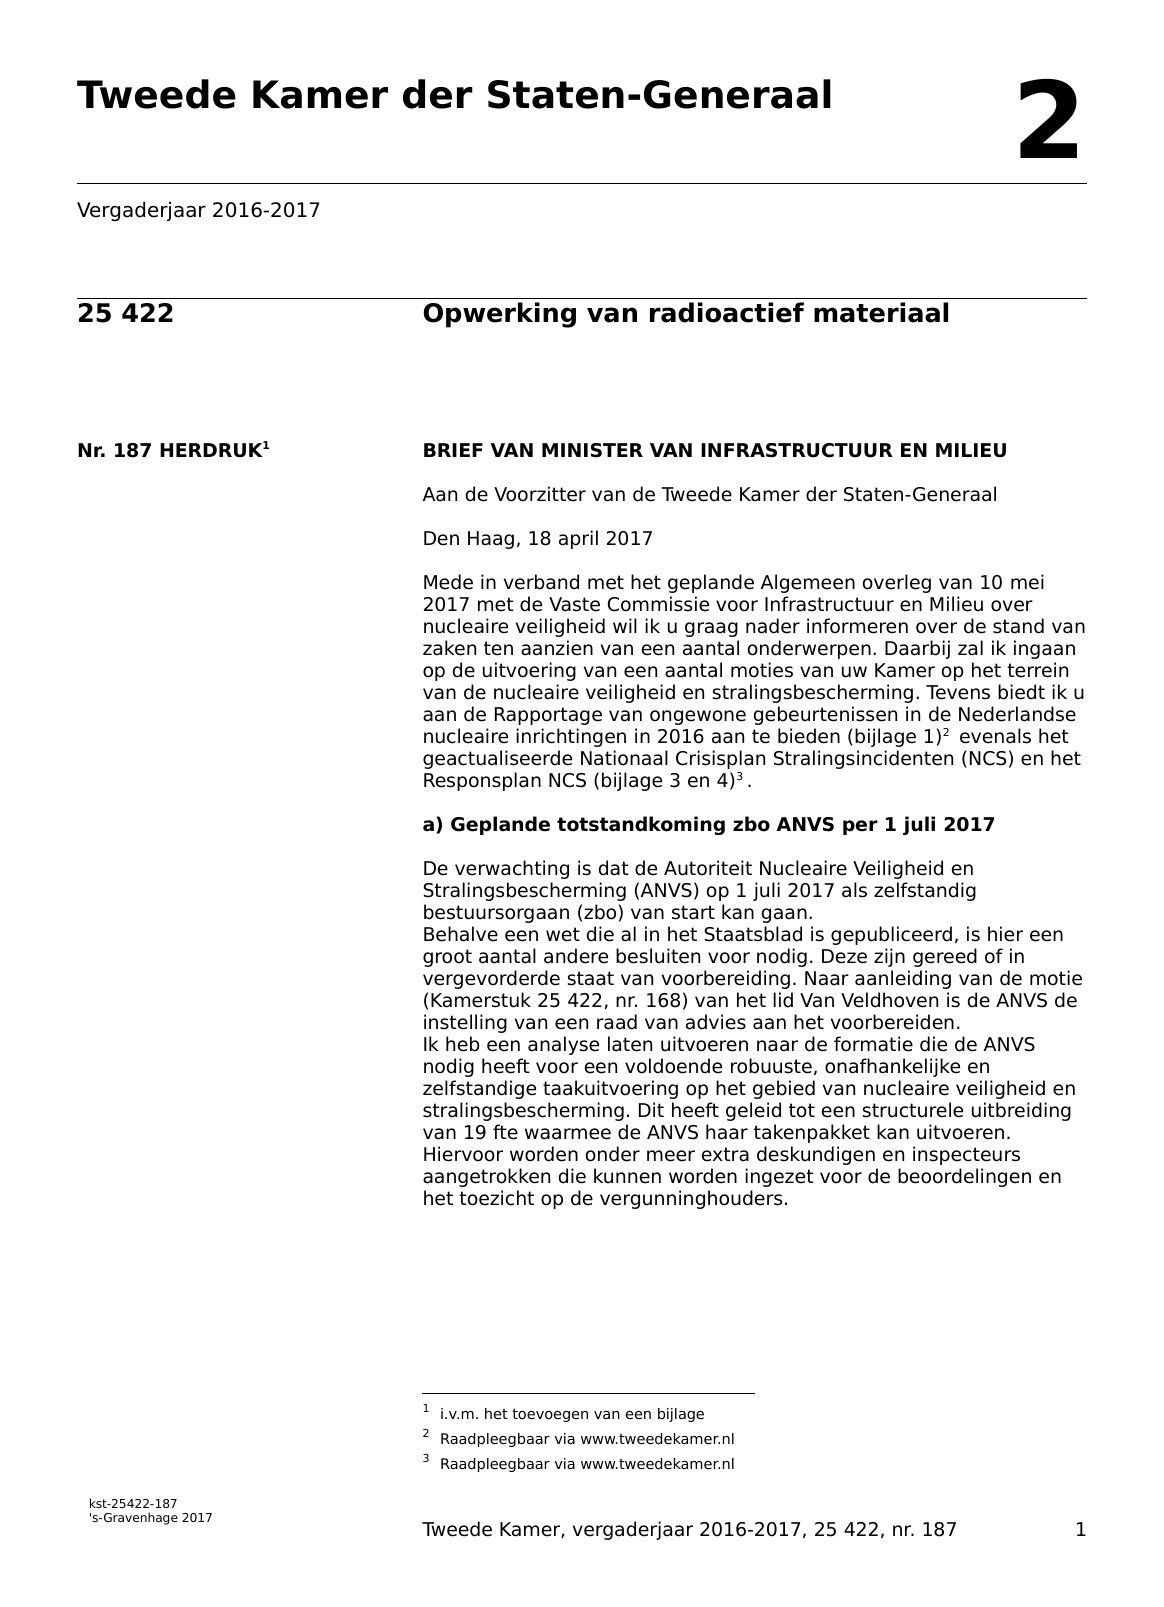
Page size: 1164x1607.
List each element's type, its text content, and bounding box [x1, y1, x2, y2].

text Raadpleegbaar via www.tweedekamer.nl [422, 1452, 1087, 1474]
subtitle 25 422 Opwerking van radioactief materiaal [77, 299, 1087, 329]
text Ik heb een analyse laten uitvoeren naar de formatie die de ANVS nodig heeft voor een voldoende robuuste, onafhankelijke en zelfstandige taakuitvoering op het gebied van nucleaire veiligheid en stralingsbescherming. Dit heeft geleid tot een structurele uitbreiding van 19 fte waarmee de ANVS haar takenpakket kan uitvoeren. Hiervoor worden onder meer extra deskundigen en inspecteurs aangetrokken die kunnen worden ingezet voor de beoordelingen en het toezicht op de vergunninghouders. [422, 1034, 1087, 1210]
text Behalve een wet die al in het Staatsblad is gepubliceerd, is hier een groot aantal andere besluiten voor nodig. Deze zijn gereed of in vergevorderde staat van voorbereiding. Naar aanleiding van de motie (Kamerstuk 25 422, nr. 168) van het lid Van Veldhoven is de ANVS de instelling van een raad van advies aan het voorbereiden. [422, 924, 1087, 1034]
text 's-Gravenhage 2017 [88, 1511, 323, 1525]
text Aan de Voorzitter van de Tweede Kamer der Staten-Generaal [422, 484, 1087, 506]
text Raadpleegbaar via www.tweedekamer.nl [422, 1427, 1087, 1449]
subtitle Nr. 187 HERDRUK BRIEF VAN MINISTER VAN INFRASTRUCTUUR EN MILIEU [77, 440, 1087, 462]
table_header Tweede Kamer der Staten-Generaal [77, 59, 886, 183]
text kst-25422-187 [88, 1497, 323, 1511]
text Mede in verband met het geplande Algemeen overleg van 10 mei 2017 met de Vaste Commissie voor Infrastructuur en Milieu over nucleaire veiligheid wil ik u graag nader informeren over de stand van zaken ten aanzien van een aantal onderwerpen. Daarbij zal ik ingaan op de uitvoering van een aantal moties van uw Kamer op het terrein van de nucleaire veiligheid en stralingsbescherming. Tevens biedt ik u aan de Rapportage van ongewone gebeurtenissen in de Nederlandse nucleaire inrichtingen in 2016 aan te bieden (bijlage 1) evenals het geactualiseerde Nationaal Crisisplan Stralingsincidenten (NCS) en het Responsplan NCS (bijlage 3 en 4). [422, 572, 1087, 792]
table_cell Vergaderjaar 2016-2017 [77, 184, 1087, 298]
text Den Haag, 18 april 2017 [422, 528, 1087, 550]
table_header 2 [886, 59, 1087, 183]
subtitle a) Geplande totstandkoming zbo ANVS per 1 juli 2017 [422, 814, 1087, 836]
text i.v.m. het toevoegen van een bijlage [422, 1402, 1087, 1424]
text De verwachting is dat de Autoriteit Nucleaire Veiligheid en Stralingsbescherming (ANVS) op 1 juli 2017 als zelfstandig bestuursorgaan (zbo) van start kan gaan. [422, 858, 1087, 924]
